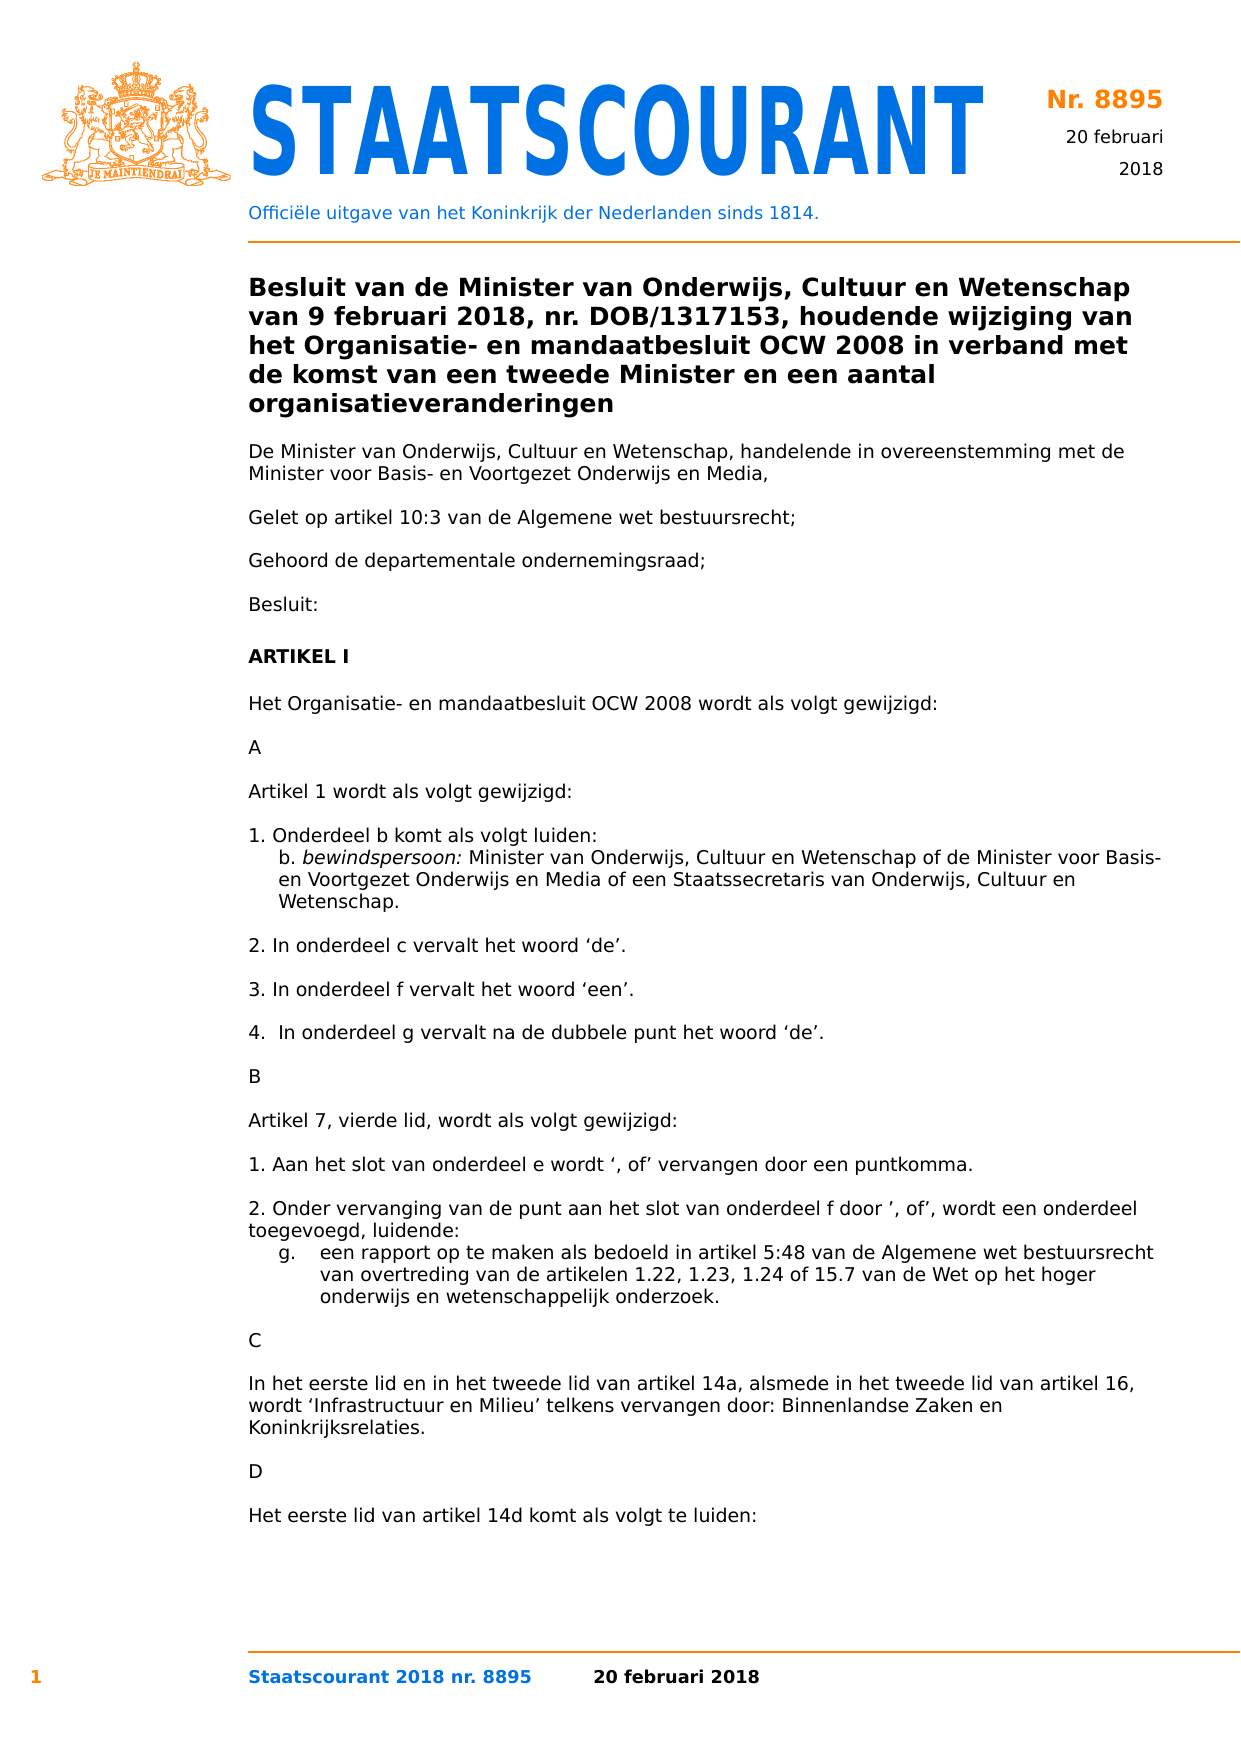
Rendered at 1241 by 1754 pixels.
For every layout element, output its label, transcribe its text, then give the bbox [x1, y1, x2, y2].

text Gehoord de departementale ondernemingsraad; [248, 550, 1163, 572]
table_header Nr. 8895 [998, 62, 1240, 121]
text B [248, 1066, 1163, 1088]
text 1. Aan het slot van onderdeel e wordt ‘, of’ vervangen door een puntkomma. [248, 1154, 1163, 1176]
table_cell Officiële uitgave van het Koninkrijk der Nederlanden sinds 1814. [248, 203, 1240, 241]
text 4. In onderdeel g vervalt na de dubbele punt het woord ‘de’. [248, 1022, 1163, 1044]
text Gelet op artikel 10:3 van de Algemene wet bestuursrecht; [248, 507, 1163, 528]
text A [248, 737, 1163, 759]
text 2. Onder vervanging van de punt aan het slot van onderdeel f door ’, of’, wordt een onderdeel toegevoegd, luidende: [248, 1198, 1163, 1242]
text Artikel 7, vierde lid, wordt als volgt gewijzigd: [248, 1110, 1163, 1132]
picture [41, 62, 231, 186]
text Het eerste lid van artikel 14d komt als volgt te luiden: [248, 1505, 1163, 1527]
text In het eerste lid en in het tweede lid van artikel 14a, alsmede in het tweede lid van artikel 16, wordt ‘Infrastructuur en Milieu’ telkens vervangen door: Binnenlandse Zaken en Koninkrijksrelaties. [248, 1373, 1163, 1439]
table_header [25, 62, 248, 241]
text Besluit: [248, 594, 1163, 616]
subtitle Besluit van de Minister van Onderwijs, Cultuur en Wetenschap van 9 februari 2018, nr. DOB/1317153, houdende wijziging van het Organisatie- en mandaatbesluit OCW 2008 in verband met de komst van een tweede Minister en een aantal organisatieveranderingen [248, 273, 1163, 419]
text D [248, 1461, 1163, 1483]
text C [248, 1329, 1163, 1351]
text 1. Onderdeel b komt als volgt luiden: [248, 825, 1163, 847]
text 2. In onderdeel c vervalt het woord ‘de’. [248, 934, 1163, 957]
table_header STAATSCOURANT [248, 62, 998, 203]
table_cell 20 februari [998, 121, 1240, 153]
text Artikel 1 wordt als volgt gewijzigd: [248, 781, 1163, 803]
subtitle ARTIKEL I [248, 646, 1163, 668]
text De Minister van Onderwijs, Cultuur en Wetenschap, handelende in overeenstemming met de Minister voor Basis- en Voortgezet Onderwijs en Media, [248, 441, 1163, 485]
text Het Organisatie- en mandaatbesluit OCW 2008 wordt als volgt gewijzigd: [248, 693, 1163, 715]
text g. een rapport op te maken als bedoeld in artikel 5:48 van de Algemene wet bestuursrecht van overtreding van de artikelen 1.22, 1.23, 1.24 of 15.7 van de Wet op het hoger onderwijs en wetenschappelijk onderzoek. [278, 1242, 1163, 1308]
text 3. In onderdeel f vervalt het woord ‘een’. [248, 978, 1163, 1000]
text b. bewindspersoon: Minister van Onderwijs, Cultuur en Wetenschap of de Minister voor Basis- en Voortgezet Onderwijs en Media of een Staatssecretaris van Onderwijs, Cultuur en Wetenschap. [278, 847, 1163, 913]
table_cell 2018 [998, 153, 1240, 203]
